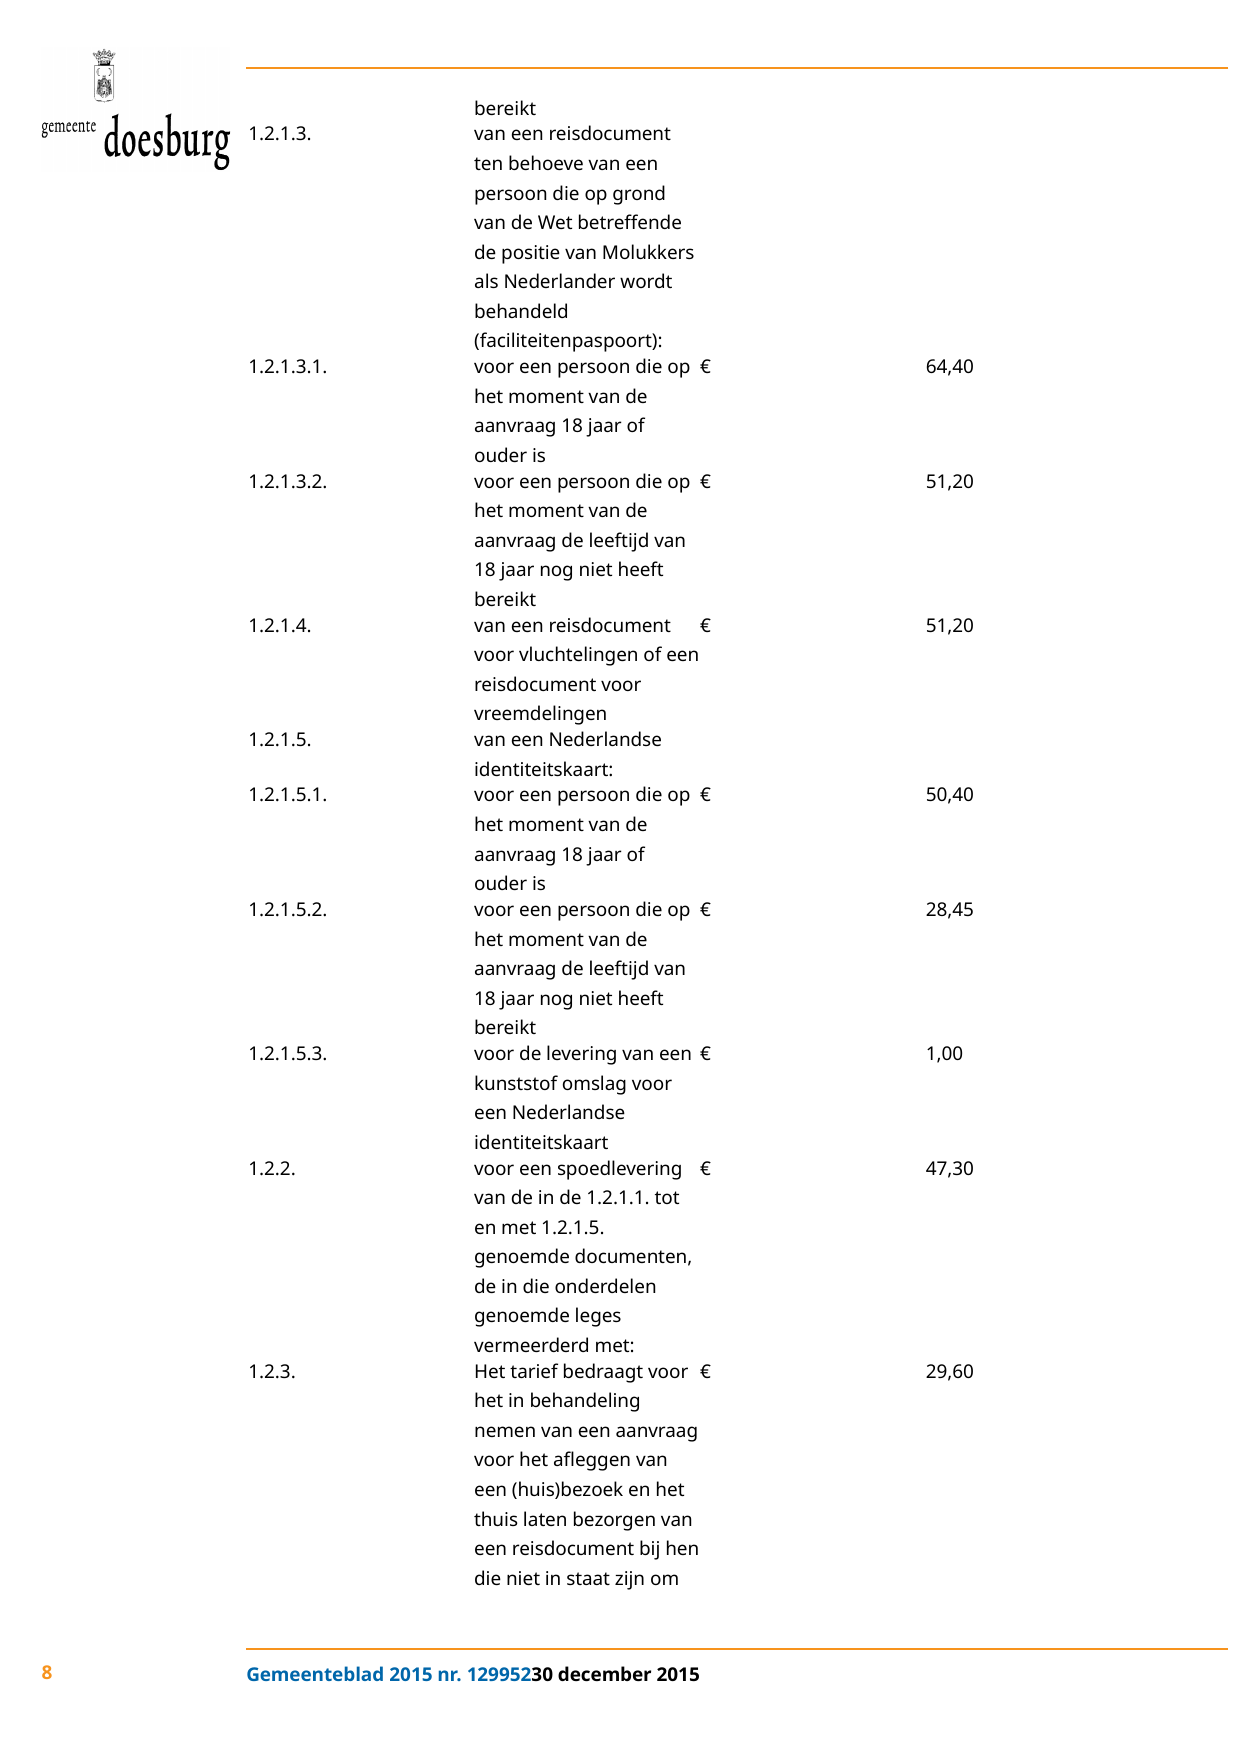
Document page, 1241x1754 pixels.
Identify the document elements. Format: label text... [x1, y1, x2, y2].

table_cell € [700, 896, 926, 1040]
table_cell 1.2.1.3.2. [248, 468, 474, 612]
table_cell voor een persoon die op het moment van de aanvraag 18 jaar of ouder is [474, 782, 700, 896]
table_cell [700, 726, 926, 782]
table_cell € [700, 1040, 926, 1155]
table_cell 1.2.1.5. [248, 726, 474, 782]
table_cell Het tarief bedraagt voor het in behandeling nemen van een aanvraag voor het afleggen van een (huis)bezoek en het thuis laten bezorgen van een reisdocument bij hen die niet in staat zijn om [474, 1358, 700, 1591]
table_cell van een reisdocument voor vluchtelingen of een reisdocument voor vreemdelingen [474, 612, 700, 726]
table_cell [926, 95, 1152, 121]
table_cell 51,20 [926, 612, 1152, 726]
table_cell 1.2.3. [248, 1358, 474, 1591]
table_cell voor een persoon die op het moment van de aanvraag de leeftijd van 18 jaar nog niet heeft bereikt [474, 468, 700, 612]
table_cell 1.2.1.5.1. [248, 782, 474, 896]
table_cell [700, 121, 926, 353]
table_cell van een reisdocument ten behoeve van een persoon die op grond van de Wet betreffende de positie van Molukkers als Nederlander wordt behandeld (faciliteitenpaspoort): [474, 121, 700, 353]
table_cell 1.2.2. [248, 1155, 474, 1358]
table_cell € [700, 468, 926, 612]
table_cell 1.2.1.3.1. [248, 353, 474, 468]
table_cell 51,20 [926, 468, 1152, 612]
table_cell 1.2.1.3. [248, 121, 474, 353]
table_cell 1.2.1.4. [248, 612, 474, 726]
table_cell 1.2.1.5.3. [248, 1040, 474, 1155]
table_cell 28,45 [926, 896, 1152, 1040]
table_cell 64,40 [926, 353, 1152, 468]
table_cell voor een persoon die op het moment van de aanvraag de leeftijd van 18 jaar nog niet heeft bereikt [474, 896, 700, 1040]
picture [41, 47, 231, 172]
table_cell 47,30 [926, 1155, 1152, 1358]
table_cell voor een persoon die op het moment van de aanvraag 18 jaar of ouder is [474, 353, 700, 468]
table_cell van een Nederlandse identiteitskaart: [474, 726, 700, 782]
table_cell [248, 95, 474, 121]
table_cell [926, 121, 1152, 353]
table_cell 1,00 [926, 1040, 1152, 1155]
table_cell 29,60 [926, 1358, 1152, 1591]
table_cell € [700, 612, 926, 726]
table_cell voor de levering van een kunststof omslag voor een Nederlandse identiteitskaart [474, 1040, 700, 1155]
table_cell [700, 95, 926, 121]
table_cell voor een spoedlevering van de in de 1.2.1.1. tot en met 1.2.1.5. genoemde documenten, de in die onderdelen genoemde leges vermeerderd met: [474, 1155, 700, 1358]
table_cell 50,40 [926, 782, 1152, 896]
table_cell € [700, 782, 926, 896]
table_cell € [700, 353, 926, 468]
table_cell 1.2.1.5.2. [248, 896, 474, 1040]
table_cell [926, 726, 1152, 782]
table_cell € [700, 1358, 926, 1591]
table_cell € [700, 1155, 926, 1358]
table_cell bereikt [474, 95, 700, 121]
